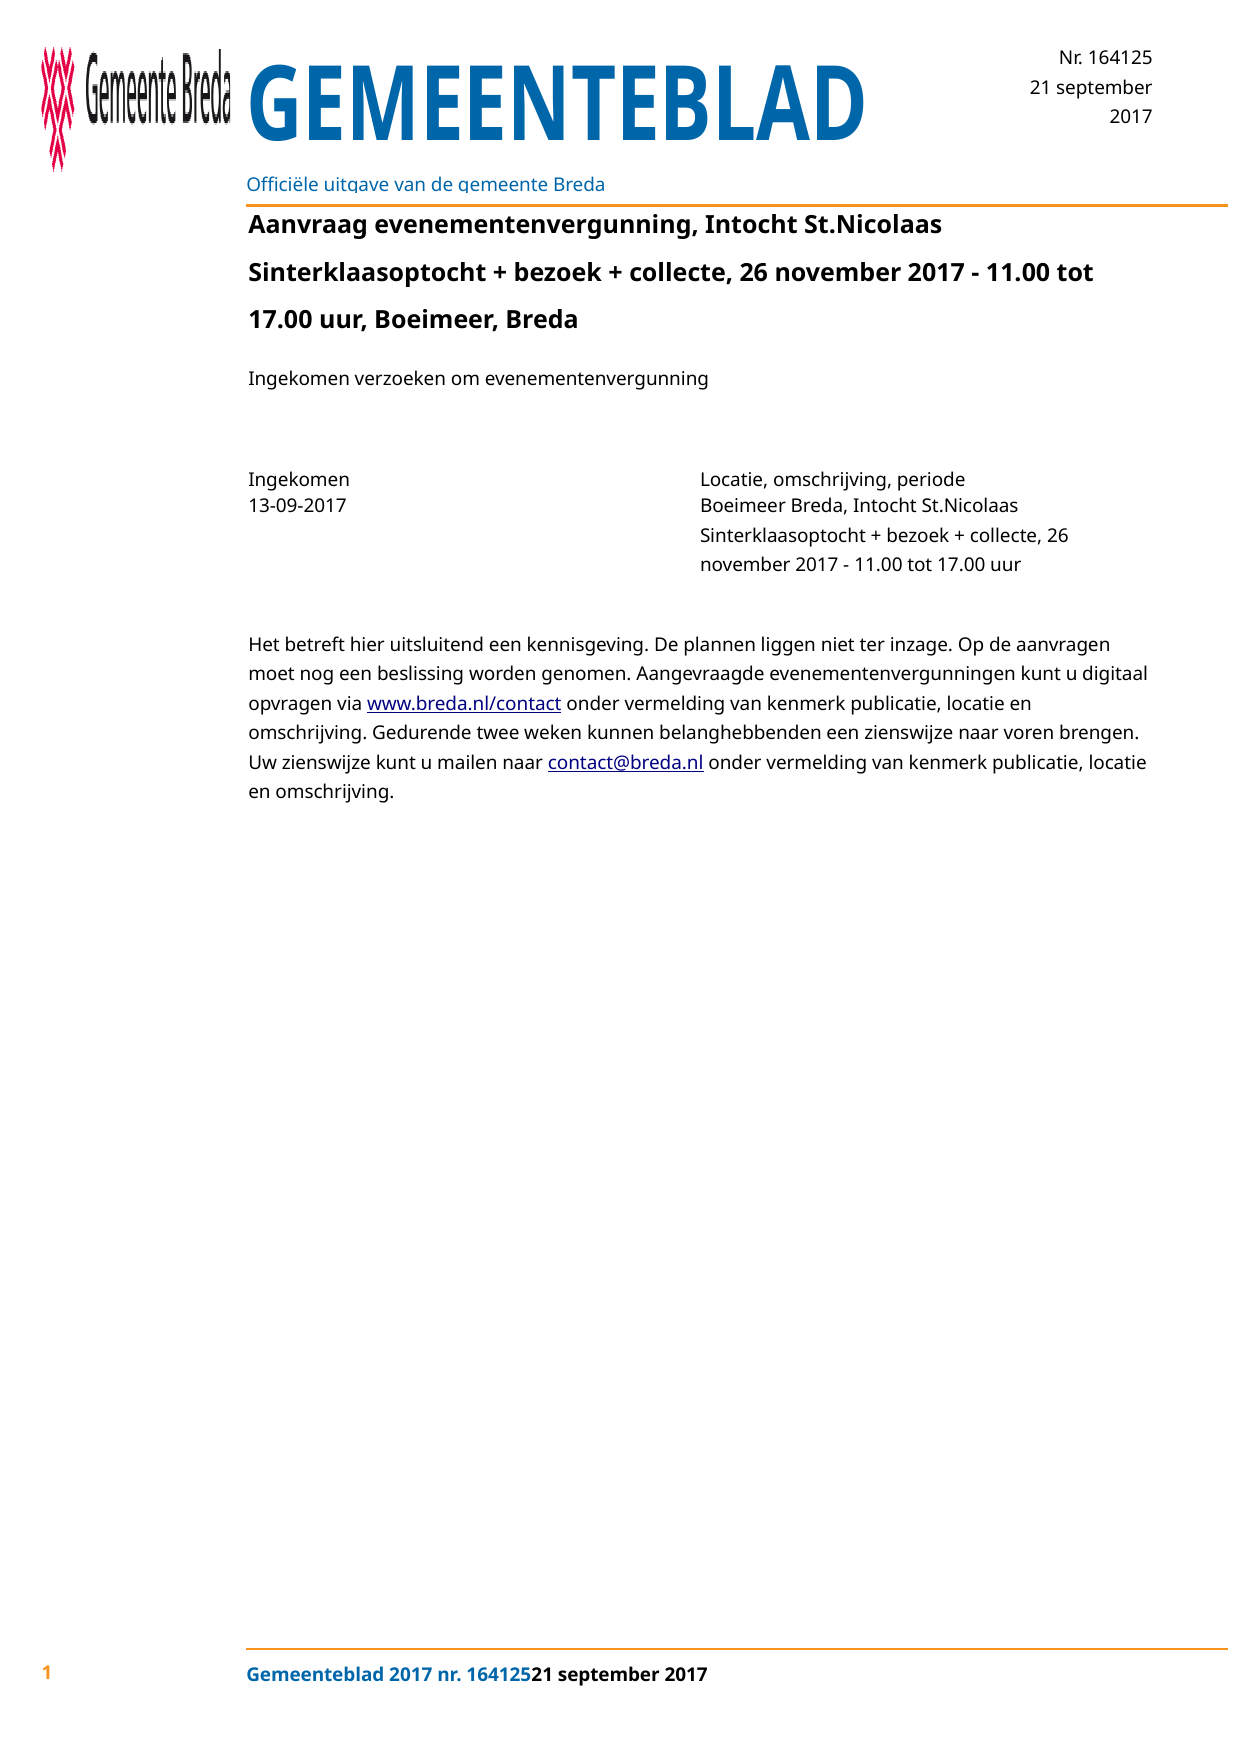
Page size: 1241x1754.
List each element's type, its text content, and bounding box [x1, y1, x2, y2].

picture [41, 47, 231, 172]
text Het betreft hier uitsluitend een kennisgeving. De plannen liggen niet ter inzage. Op de aanvragen moet nog een beslissing worden genomen. Aangevraagde evenementenvergunningen kunt u digitaal opvragen via www.breda.nl/contact onder vermelding van kenmerk publicatie, locatie en omschrijving. Gedurende twee weken kunnen belanghebbenden een zienswijze naar voren brengen. Uw zienswijze kunt u mailen naar contact@breda.nl onder vermelding van kenmerk publicatie, locatie en omschrijving. [248, 631, 1152, 804]
table_header Locatie, omschrijving, periode [700, 466, 1152, 492]
text Aanvraag evenementenvergunning, Intocht St.Nicolaas Sinterklaasoptocht + bezoek + collecte, 26 november 2017 - 11.00 tot 17.00 uur, Boeimeer, Breda [248, 207, 1152, 336]
table_cell 13-09-2017 [248, 492, 700, 577]
text Ingekomen verzoeken om evenementenvergunning [248, 366, 1152, 391]
table_header Ingekomen [248, 466, 700, 492]
table_cell Boeimeer Breda, Intocht St.Nicolaas Sinterklaasoptocht + bezoek + collecte, 26 november 2017 - 11.00 tot 17.00 uur [700, 492, 1152, 577]
